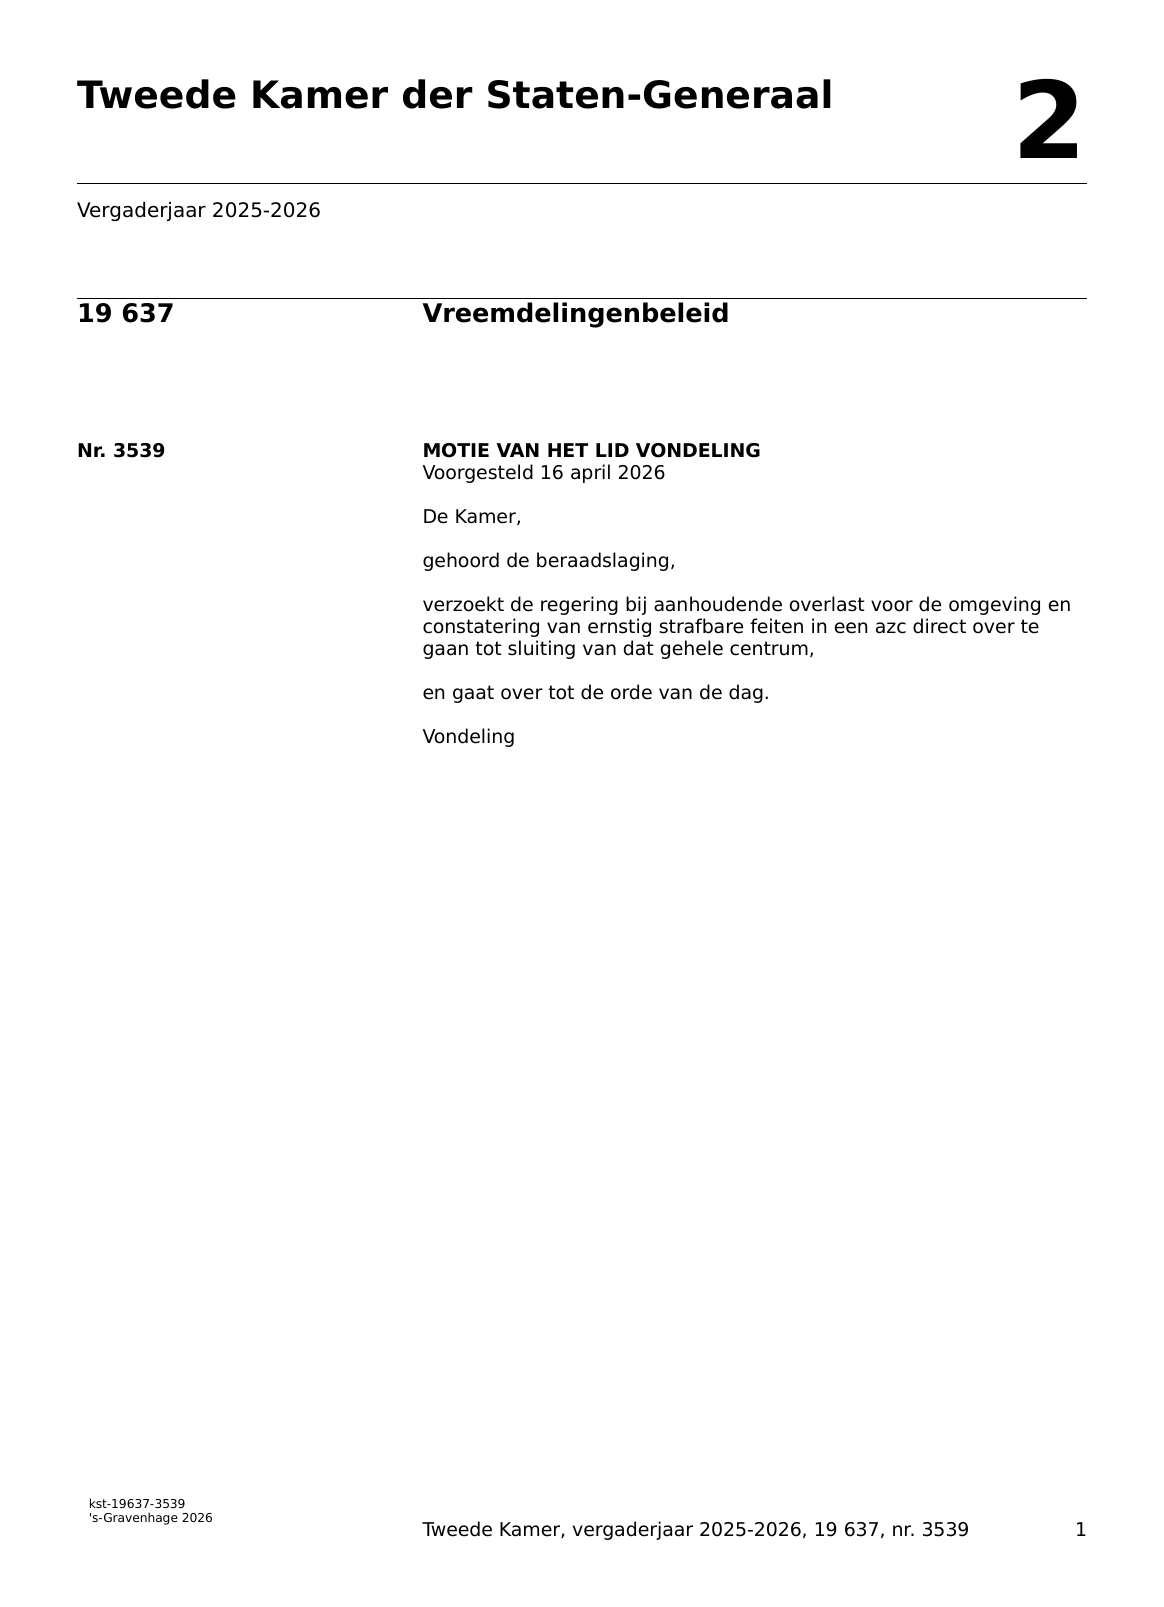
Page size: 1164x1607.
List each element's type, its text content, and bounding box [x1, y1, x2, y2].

table_header Tweede Kamer der Staten-Generaal [77, 59, 886, 183]
subtitle 19 637 Vreemdelingenbeleid [77, 299, 1087, 329]
text verzoekt de regering bij aanhoudende overlast voor de omgeving en constatering van ernstig strafbare feiten in een azc direct over te gaan tot sluiting van dat gehele centrum, [422, 594, 1087, 660]
text en gaat over tot de orde van de dag. [422, 682, 1087, 704]
text De Kamer, [422, 506, 1087, 528]
text Vondeling [422, 726, 1087, 748]
table_header 2 [886, 59, 1087, 183]
text 's-Gravenhage 2026 [88, 1511, 323, 1525]
subtitle Nr. 3539 MOTIE VAN HET LID VONDELING [77, 440, 1087, 462]
text gehoord de beraadslaging, [422, 550, 1087, 572]
text kst-19637-3539 [88, 1497, 323, 1511]
table_cell Vergaderjaar 2025-2026 [77, 184, 1087, 298]
text Voorgesteld 16 april 2026 [422, 462, 1087, 484]
